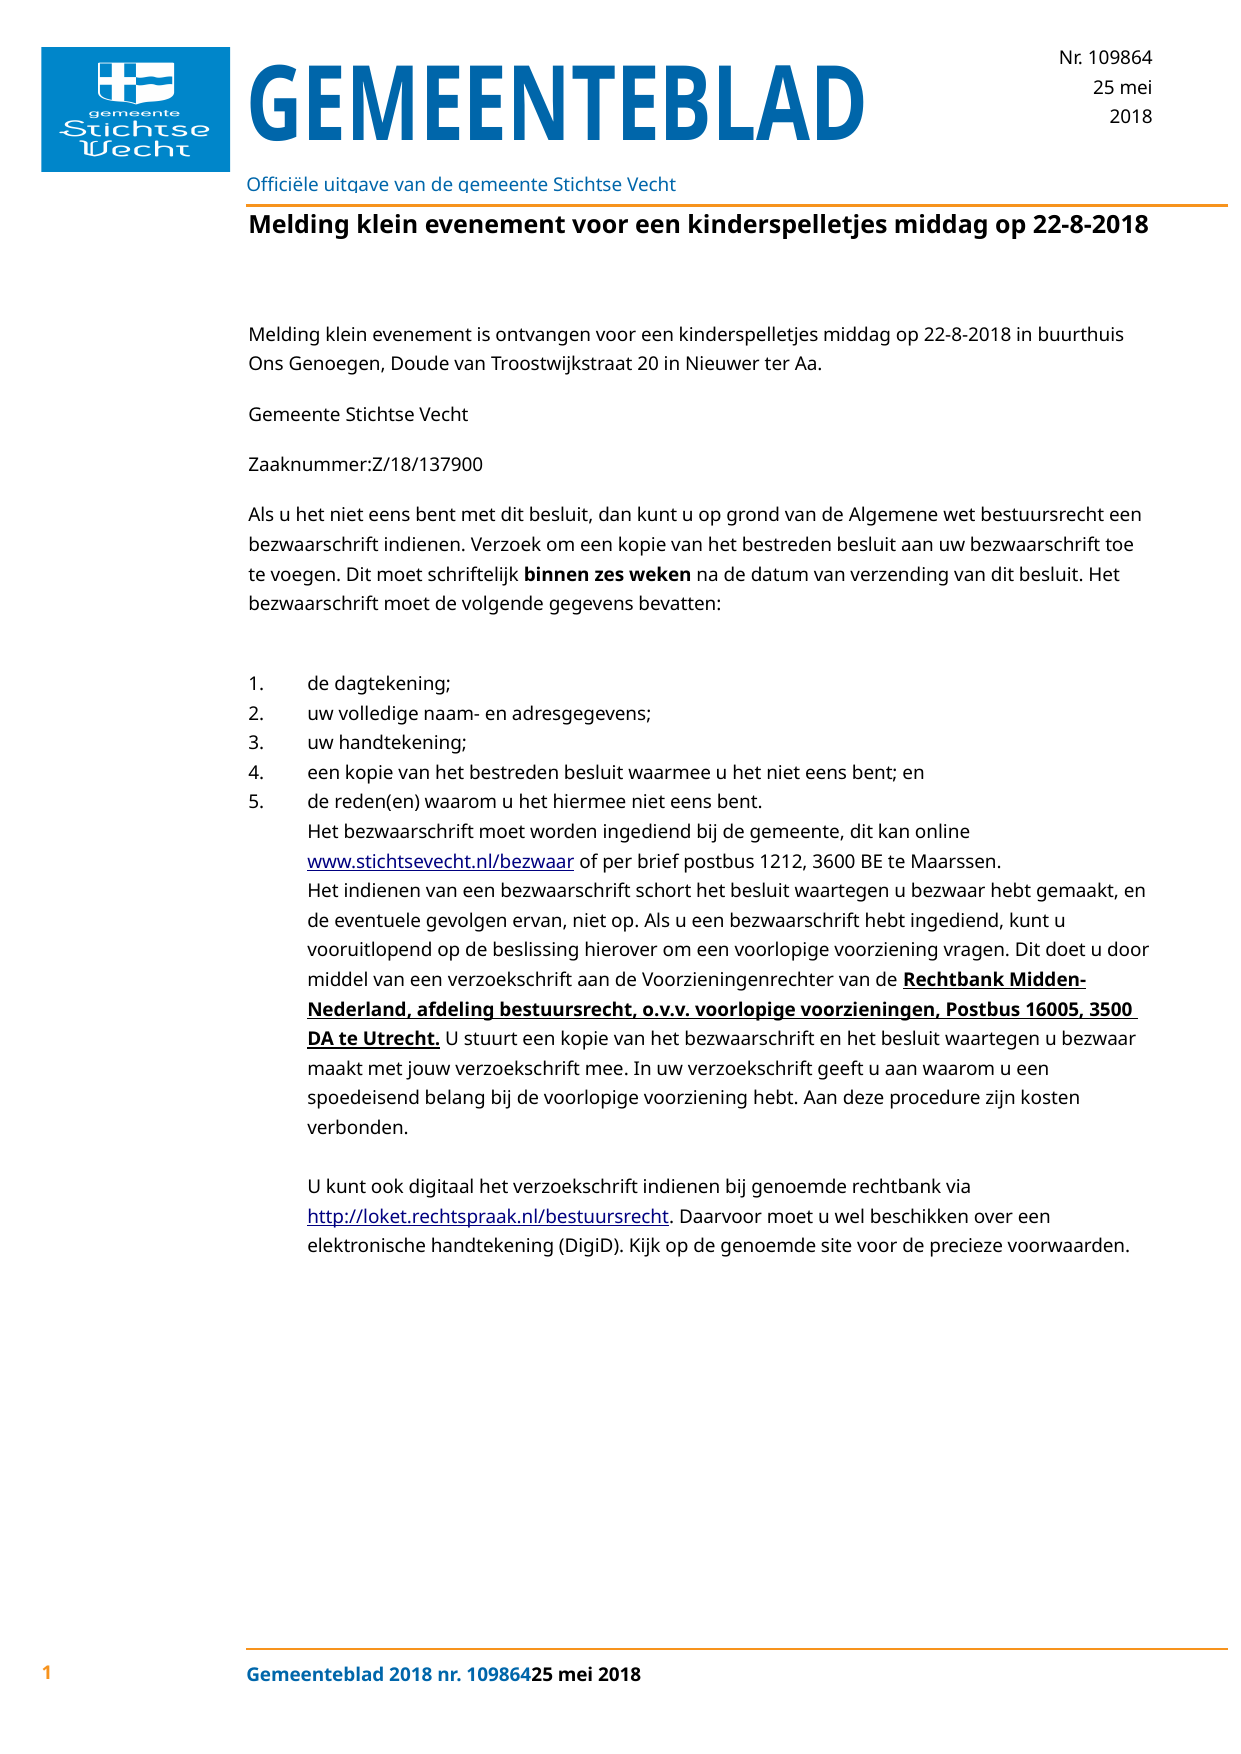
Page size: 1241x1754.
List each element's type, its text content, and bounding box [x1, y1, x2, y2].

list de reden(en) waarom u het hiermee niet eens bent. [248, 789, 1152, 814]
text Als u het niet eens bent met dit besluit, dan kunt u op grond van de Algemene wet bestuursrecht een bezwaarschrift indienen. Verzoek om een kopie van het bestreden besluit aan uw bezwaarschrift toe te voegen. Dit moet schriftelijk binnen zes weken na de datum van verzending van dit besluit. Het bezwaarschrift moet de volgende gegevens bevatten: [248, 502, 1152, 616]
picture [137, 63, 174, 103]
list de dagtekening; [248, 670, 1152, 696]
text Melding klein evenement is ontvangen voor een kinderspelletjes middag op 22-8-2018 in buurthuis Ons Genoegen, Doude van Troostwijkstraat 20 in Nieuwer ter Aa. [248, 321, 1152, 376]
list U kunt ook digitaal het verzoekschrift indienen bij genoemde rechtbank via http://loket.rechtspraak.nl/bestuursrecht. Daarvoor moet u wel beschikken over een elektronische handtekening (DigiD). Kijk op de genoemde site voor de precieze voorwaarden. [248, 1173, 1152, 1258]
list een kopie van het bestreden besluit waarmee u het niet eens bent; en [248, 759, 1152, 785]
text Melding klein evenement voor een kinderspelletjes middag op 22-8-2018 [248, 207, 1152, 241]
list uw volledige naam- en adresgegevens; [248, 700, 1152, 726]
text Zaaknummer:Z/18/137900 [248, 451, 1152, 477]
list Het indienen van een bezwaarschrift schort het besluit waartegen u bezwaar hebt gemaakt, en de eventuele gevolgen ervan, niet op. Als u een bezwaarschrift hebt ingediend, kunt u vooruitlopend op de beslissing hierover om een voorlopige voorziening vragen. Dit doet u door middel van een verzoekschrift aan de Voorzieningenrechter van de Rechtbank Midden-Nederland, afdeling bestuursrecht, o.v.v. voorlopige voorzieningen, Postbus 16005, 3500 DA te Utrecht. U stuurt een kopie van het bezwaarschrift en het besluit waartegen u bezwaar maakt met jouw verzoekschrift mee. In uw verzoekschrift geeft u aan waarom u een spoedeisend belang bij de voorlopige voorziening hebt. Aan deze procedure zijn kosten verbonden. [248, 877, 1152, 1140]
list Het bezwaarschrift moet worden ingediend bij de gemeente, dit kan online www.stichtsevecht.nl/bezwaar of per brief postbus 1212, 3600 BE te Maarssen. [248, 818, 1152, 873]
picture [99, 63, 135, 101]
text Gemeente Stichtse Vecht [248, 401, 1152, 426]
list uw handtekening; [248, 729, 1152, 755]
